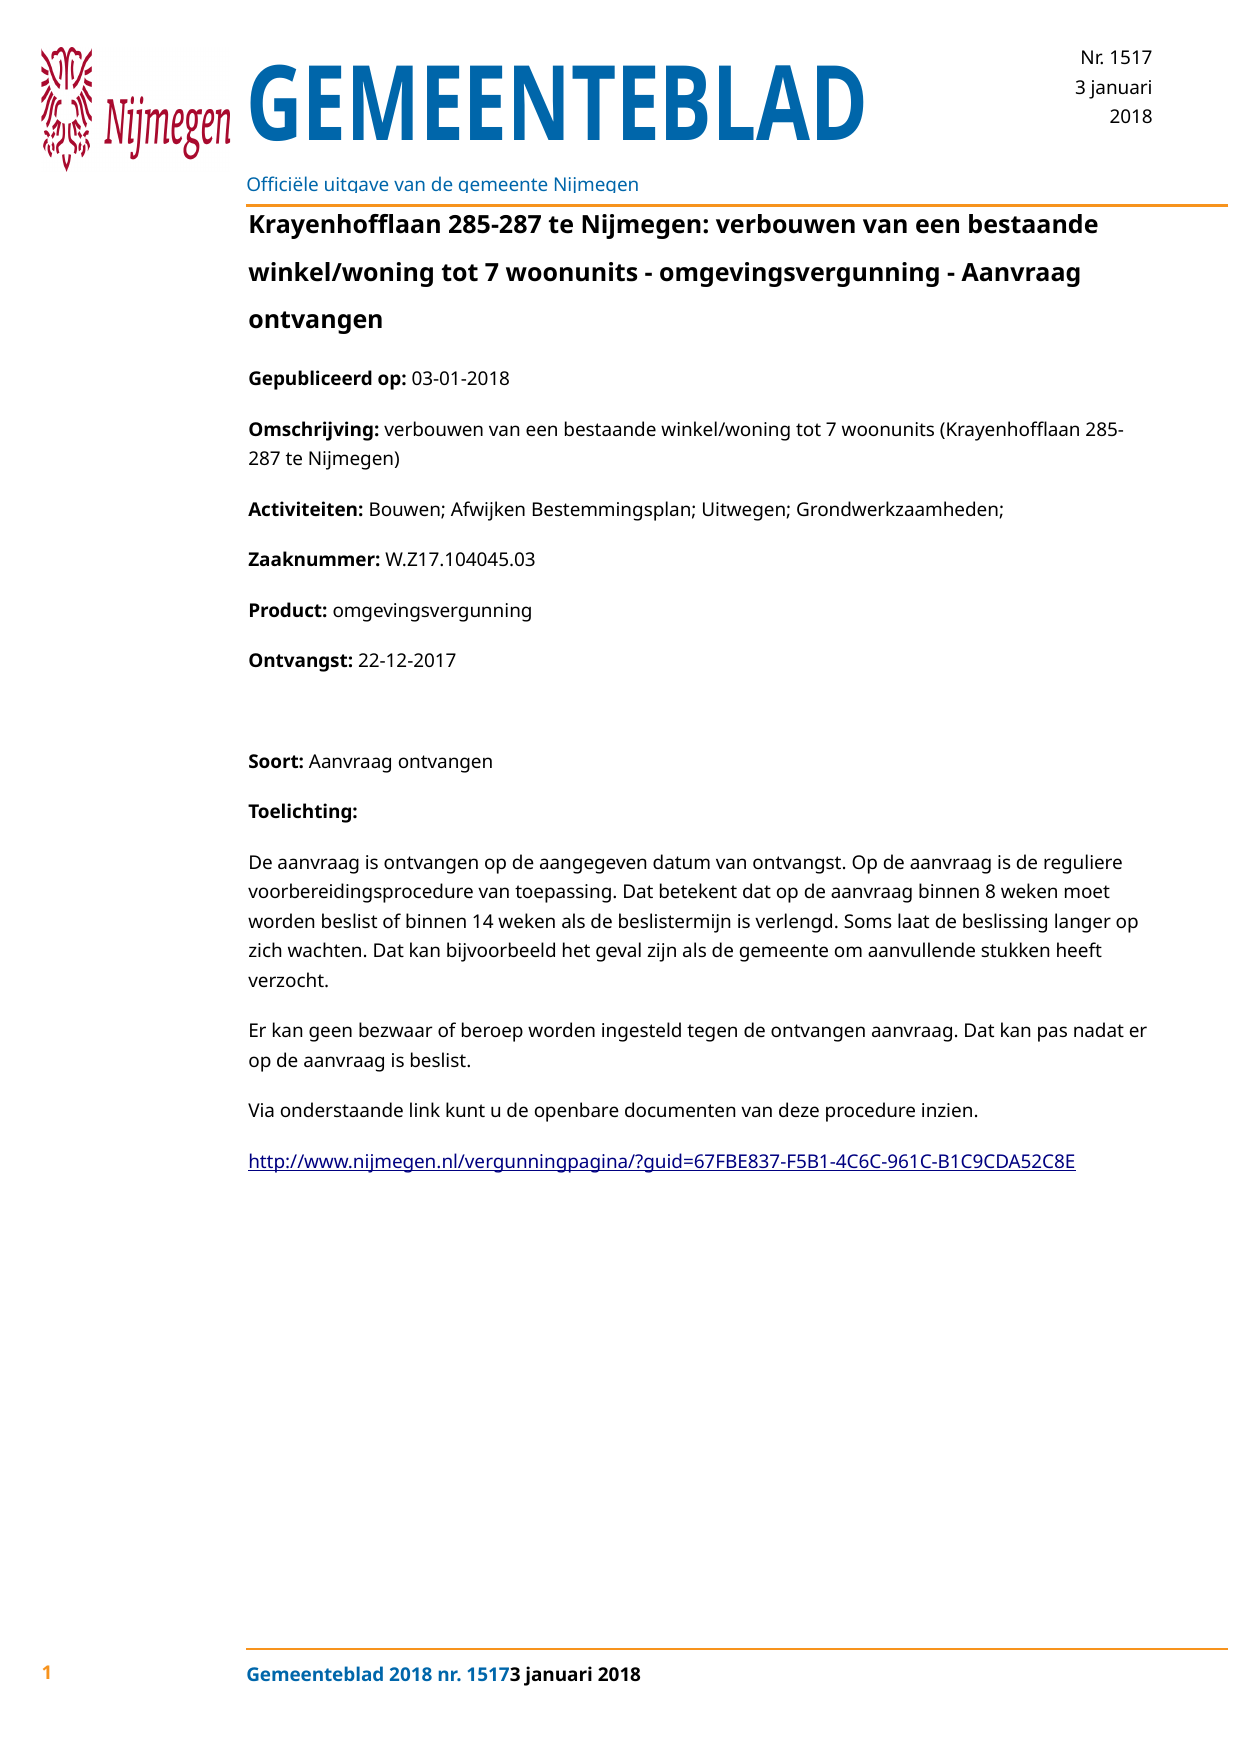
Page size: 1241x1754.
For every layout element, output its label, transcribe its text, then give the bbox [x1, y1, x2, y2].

text Product: omgevingsvergunning [248, 597, 1152, 622]
text Er kan geen bezwaar of beroep worden ingesteld tegen de ontvangen aanvraag. Dat kan pas nadat er op de aanvraag is beslist. [248, 1018, 1152, 1073]
text Omschrijving: verbouwen van een bestaande winkel/woning tot 7 woonunits (Krayenhofflaan 285-287 te Nijmegen) [248, 416, 1152, 471]
text Activiteiten: Bouwen; Afwijken Bestemmingsplan; Uitwegen; Grondwerkzaamheden; [248, 496, 1152, 522]
text http://www.nijmegen.nl/vergunningpagina/?guid=67FBE837-F5B1-4C6C-961C-B1C9CDA52C8E [248, 1148, 1152, 1174]
text Krayenhofflaan 285-287 te Nijmegen: verbouwen van een bestaande winkel/woning tot 7 woonunits - omgevingsvergunning - Aanvraag ontvangen [248, 207, 1152, 336]
picture [41, 47, 231, 172]
text Toelichting: [248, 798, 1152, 824]
text Zaaknummer: W.Z17.104045.03 [248, 546, 1152, 572]
text Ontvangst: 22-12-2017 [248, 647, 1152, 673]
text Via onderstaande link kunt u de openbare documenten van deze procedure inzien. [248, 1098, 1152, 1123]
text Gepubliceerd op: 03-01-2018 [248, 366, 1152, 391]
text Soort: Aanvraag ontvangen [248, 748, 1152, 774]
text De aanvraag is ontvangen op de aangegeven datum van ontvangst. Op de aanvraag is de reguliere voorbereidingsprocedure van toepassing. Dat betekent dat op de aanvraag binnen 8 weken moet worden beslist of binnen 14 weken als de beslistermijn is verlengd. Soms laat de beslissing langer op zich wachten. Dat kan bijvoorbeeld het geval zijn als de gemeente om aanvullende stukken heeft verzocht. [248, 849, 1152, 993]
